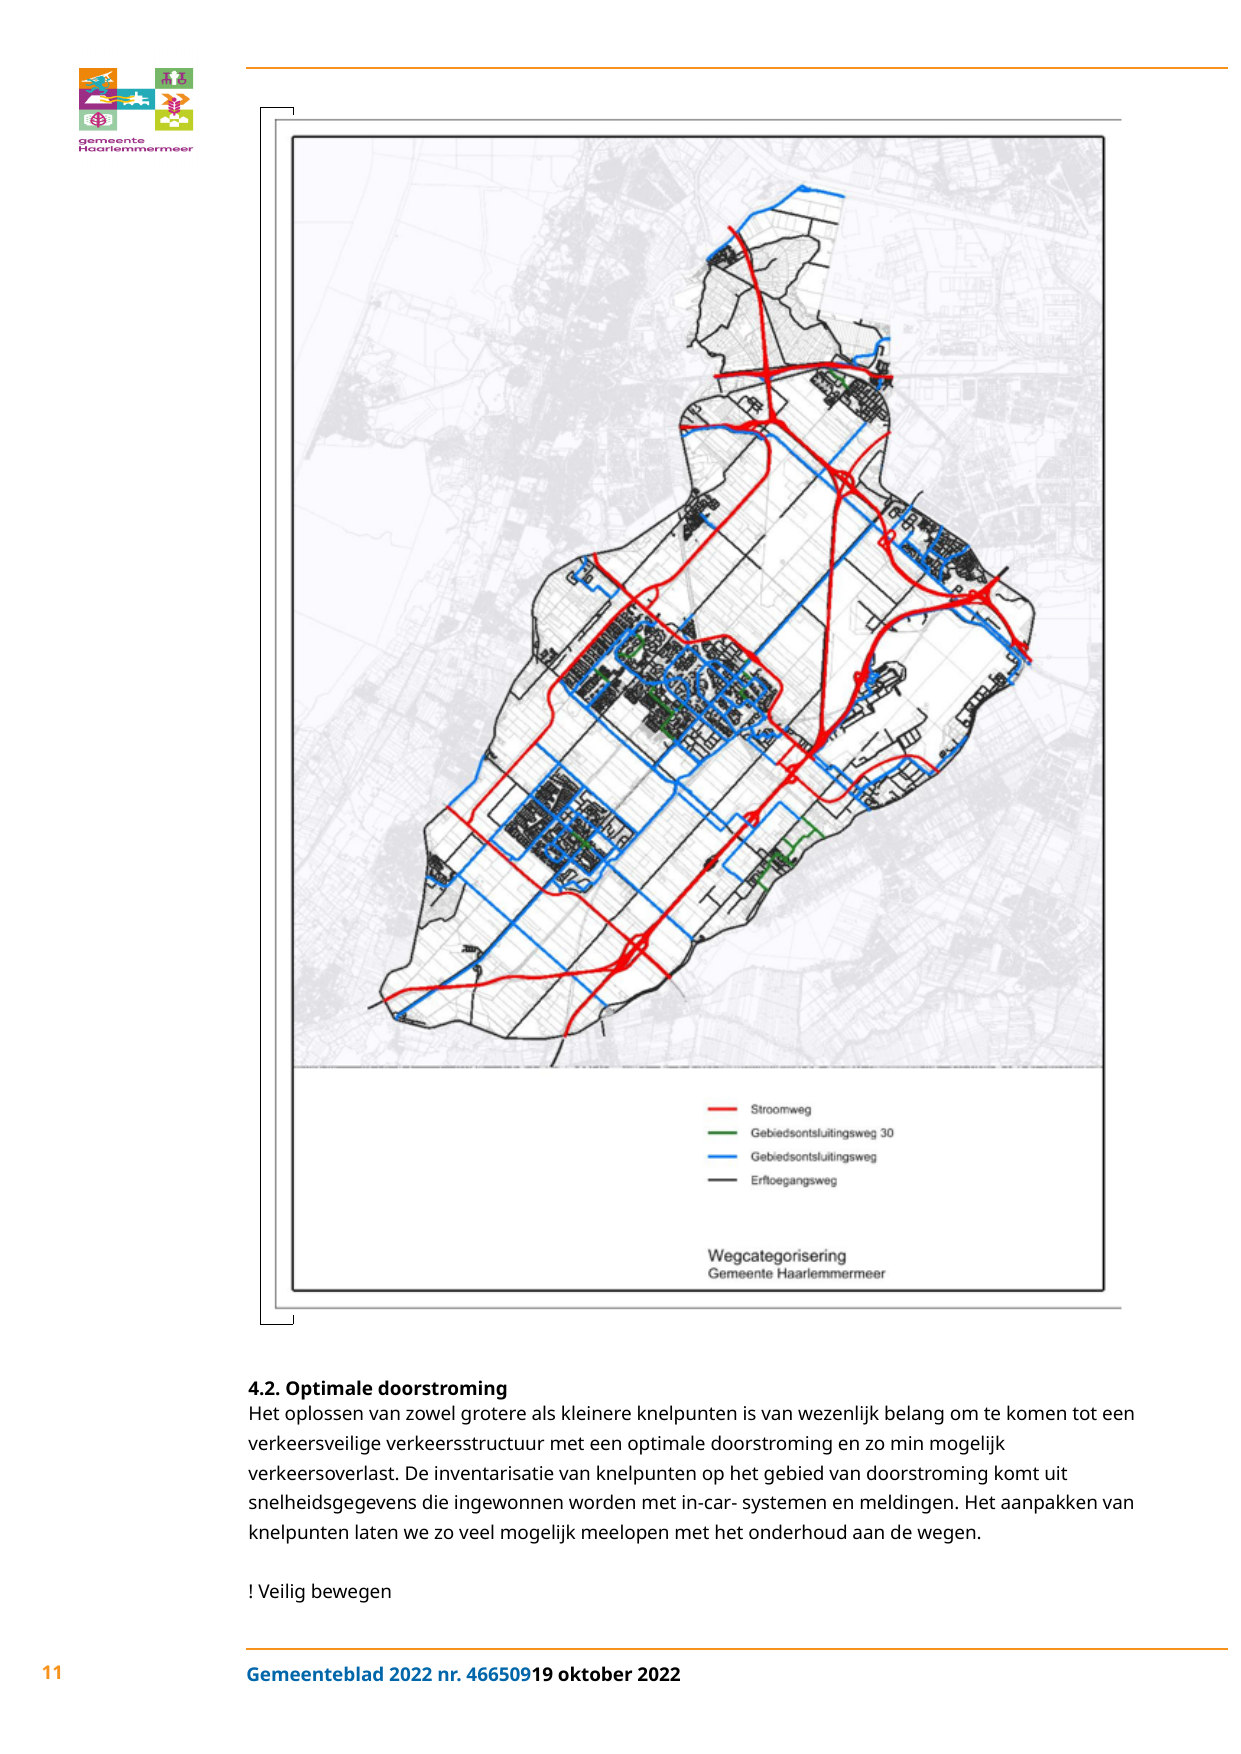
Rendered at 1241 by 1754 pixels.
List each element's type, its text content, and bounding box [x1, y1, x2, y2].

text Het oplossen van zowel grotere als kleinere knelpunten is van wezenlijk belang om te komen tot een verkeersveilige verkeersstructuur met een optimale doorstroming en zo min mogelijk verkeersoverlast. De inventarisatie van knelpunten op het gebied van doorstroming komt uit snelheidsgegevens die ingewonnen worden met in-car- systemen en meldingen. Het aanpakken van knelpunten laten we zo veel mogelijk meelopen met het onderhoud aan de wegen. [248, 1401, 1152, 1545]
picture [268, 115, 1125, 1315]
table_header ! Veilig bewegen [248, 1578, 1152, 1604]
picture [41, 47, 231, 172]
text 4.2. Optimale doorstroming [248, 1375, 1152, 1401]
